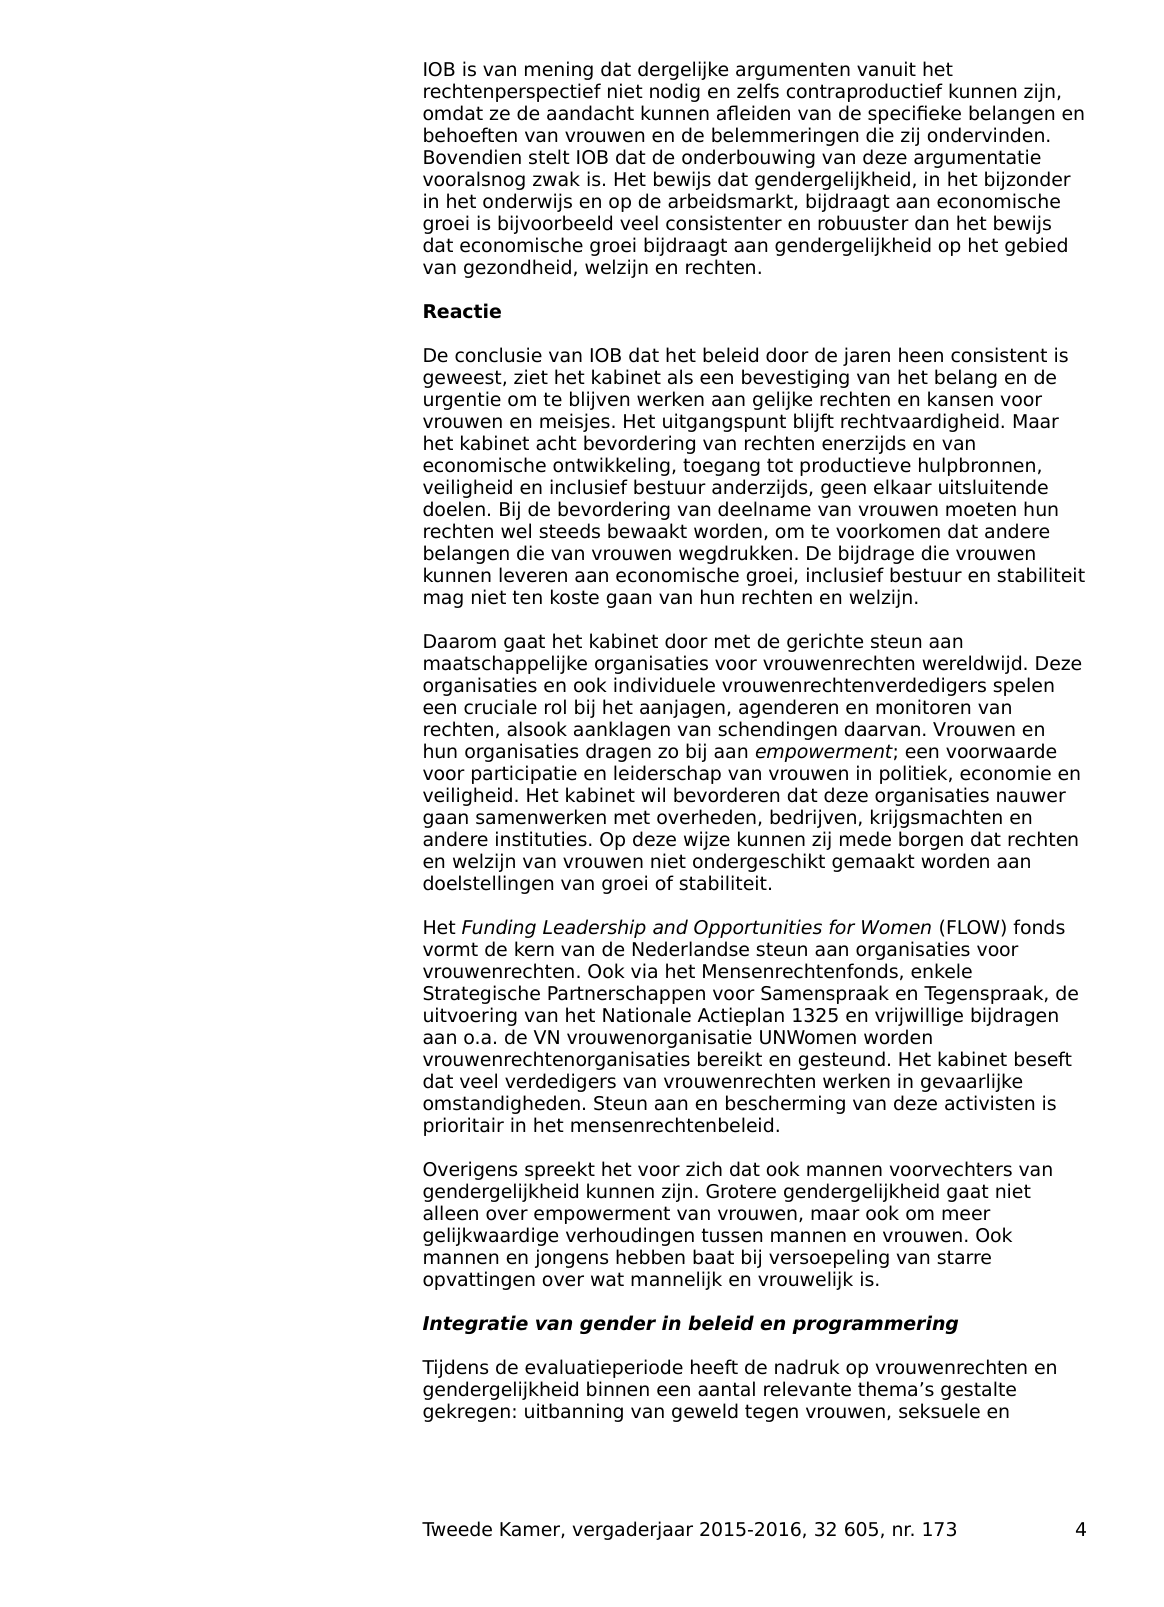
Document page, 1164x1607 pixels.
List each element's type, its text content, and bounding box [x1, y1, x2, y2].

subtitle Reactie [422, 301, 1087, 323]
text Daarom gaat het kabinet door met de gerichte steun aan maatschappelijke organisaties voor vrouwenrechten wereldwijd. Deze organisaties en ook individuele vrouwenrechtenverdedigers spelen een cruciale rol bij het aanjagen, agenderen en monitoren van rechten, alsook aanklagen van schendingen daarvan. Vrouwen en hun organisaties dragen zo bij aan empowerment; een voorwaarde voor participatie en leiderschap van vrouwen in politiek, economie en veiligheid. Het kabinet wil bevorderen dat deze organisaties nauwer gaan samenwerken met overheden, bedrijven, krijgsmachten en andere instituties. Op deze wijze kunnen zij mede borgen dat rechten en welzijn van vrouwen niet ondergeschikt gemaakt worden aan doelstellingen van groei of stabiliteit. [422, 631, 1087, 895]
text IOB is van mening dat dergelijke argumenten vanuit het rechtenperspectief niet nodig en zelfs contraproductief kunnen zijn, omdat ze de aandacht kunnen afleiden van de specifieke belangen en behoeften van vrouwen en de belemmeringen die zij ondervinden. Bovendien stelt IOB dat de onderbouwing van deze argumentatie vooralsnog zwak is. Het bewijs dat gendergelijkheid, in het bijzonder in het onderwijs en op de arbeidsmarkt, bijdraagt aan economische groei is bijvoorbeeld veel consistenter en robuuster dan het bewijs dat economische groei bijdraagt aan gendergelijkheid op het gebied van gezondheid, welzijn en rechten. [422, 59, 1087, 279]
text De conclusie van IOB dat het beleid door de jaren heen consistent is geweest, ziet het kabinet als een bevestiging van het belang en de urgentie om te blijven werken aan gelijke rechten en kansen voor vrouwen en meisjes. Het uitgangspunt blijft rechtvaardigheid. Maar het kabinet acht bevordering van rechten enerzijds en van economische ontwikkeling, toegang tot productieve hulpbronnen, veiligheid en inclusief bestuur anderzijds, geen elkaar uitsluitende doelen. Bij de bevordering van deelname van vrouwen moeten hun rechten wel steeds bewaakt worden, om te voorkomen dat andere belangen die van vrouwen wegdrukken. De bijdrage die vrouwen kunnen leveren aan economische groei, inclusief bestuur en stabiliteit mag niet ten koste gaan van hun rechten en welzijn. [422, 345, 1087, 609]
text Het Funding Leadership and Opportunities for Women (FLOW) fonds vormt de kern van de Nederlandse steun aan organisaties voor vrouwenrechten. Ook via het Mensenrechtenfonds, enkele Strategische Partnerschappen voor Samenspraak en Tegenspraak, de uitvoering van het Nationale Actieplan 1325 en vrijwillige bijdragen aan o.a. de VN vrouwenorganisatie UNWomen worden vrouwenrechtenorganisaties bereikt en gesteund. Het kabinet beseft dat veel verdedigers van vrouwenrechten werken in gevaarlijke omstandigheden. Steun aan en bescherming van deze activisten is prioritair in het mensenrechtenbeleid. [422, 917, 1087, 1137]
text Overigens spreekt het voor zich dat ook mannen voorvechters van gendergelijkheid kunnen zijn. Grotere gendergelijkheid gaat niet alleen over empowerment van vrouwen, maar ook om meer gelijkwaardige verhoudingen tussen mannen en vrouwen. Ook mannen en jongens hebben baat bij versoepeling van starre opvattingen over wat mannelijk en vrouwelijk is. [422, 1159, 1087, 1291]
subtitle Integratie van gender in beleid en programmering [422, 1313, 1087, 1335]
text Tijdens de evaluatieperiode heeft de nadruk op vrouwenrechten en gendergelijkheid binnen een aantal relevante thema’s gestalte gekregen: uitbanning van geweld tegen vrouwen, seksuele en [422, 1357, 1087, 1423]
